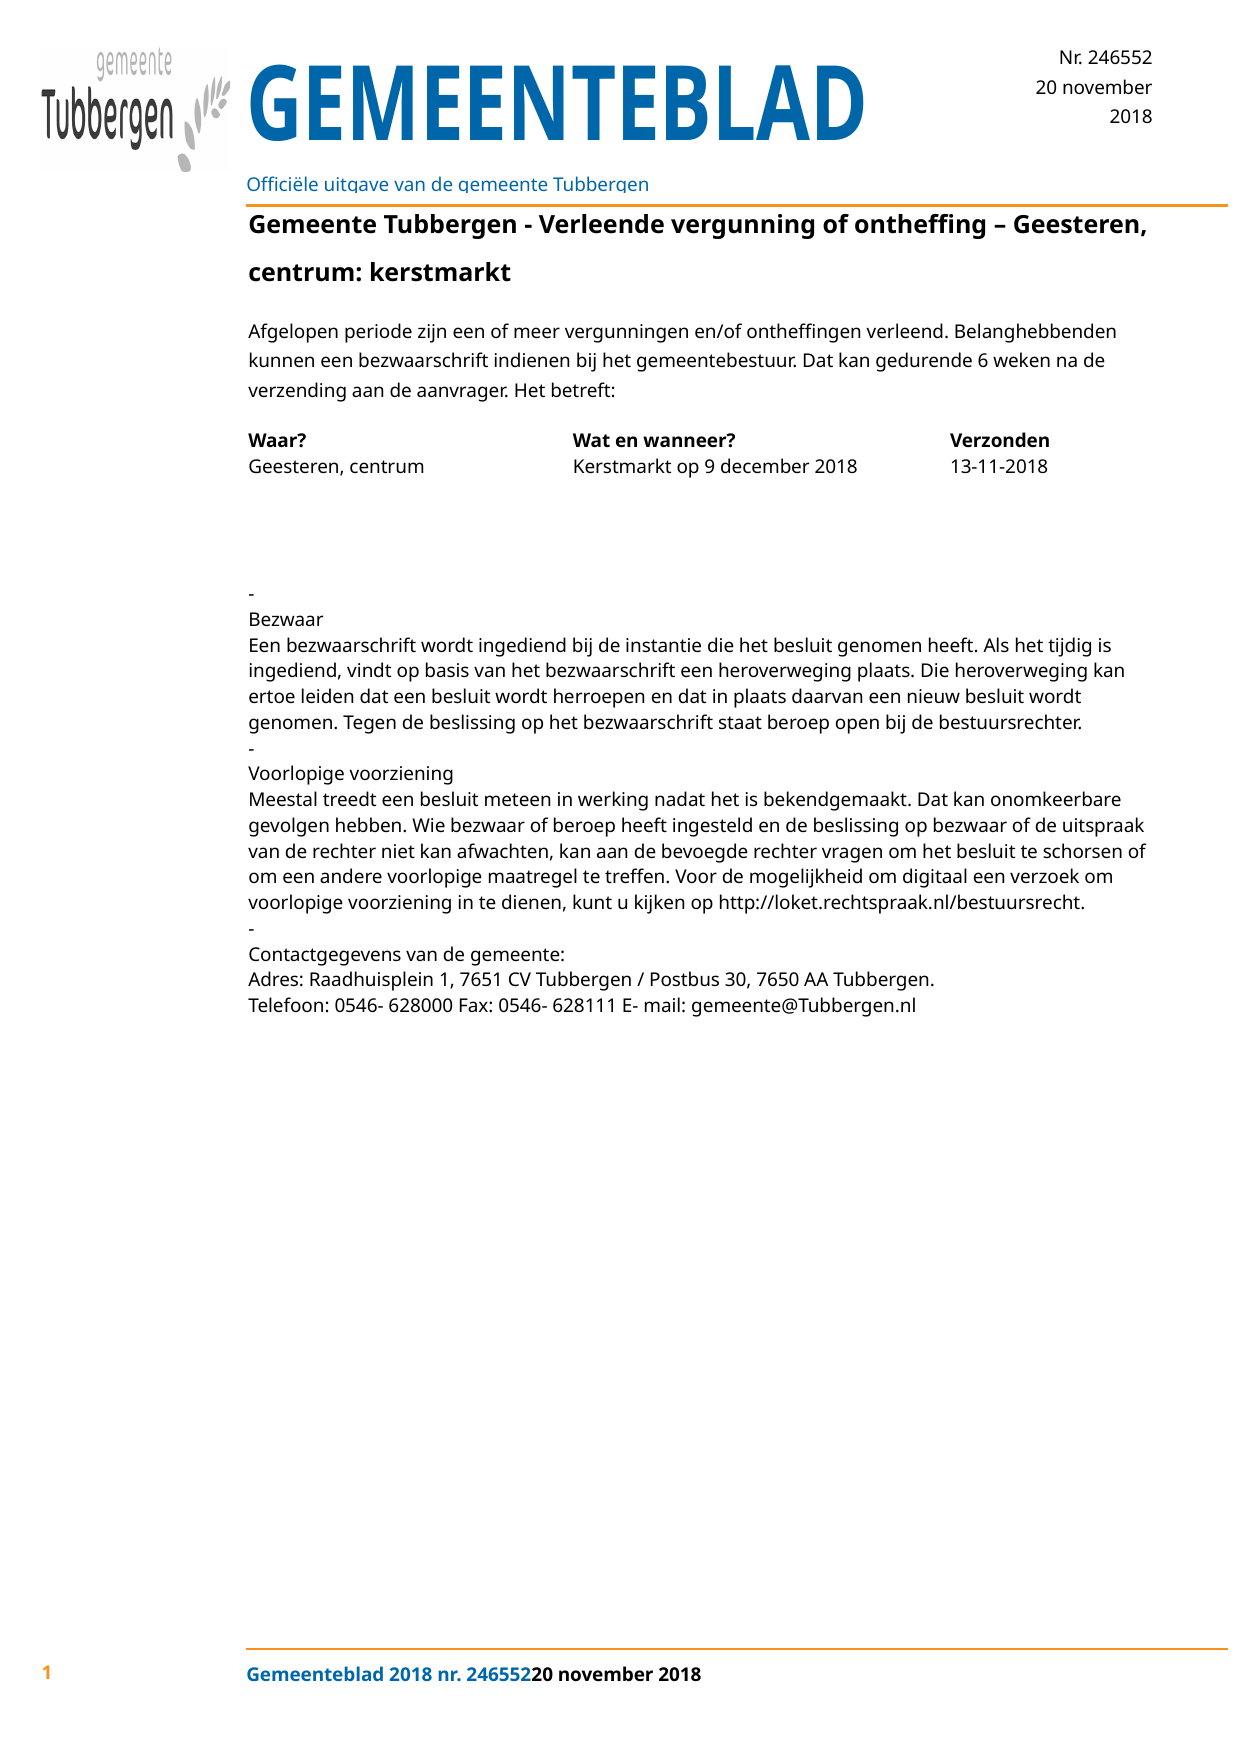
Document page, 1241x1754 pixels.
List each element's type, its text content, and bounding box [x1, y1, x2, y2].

text Meestal treedt een besluit meteen in werking nadat het is bekendgemaakt. Dat kan onomkeerbare gevolgen hebben. Wie bezwaar of beroep heeft ingesteld en de beslissing op bezwaar of de uitspraak van de rechter niet kan afwachten, kan aan de bevoegde rechter vragen om het besluit te schorsen of om een andere voorlopige maatregel te treffen. Voor de mogelijkheid om digitaal een verzoek om voorlopige voorziening in te dienen, kunt u kijken op http://loket.rechtspraak.nl/bestuursrecht. [248, 786, 1152, 915]
text Adres: Raadhuisplein 1, 7651 CV Tubbergen / Postbus 30, 7650 AA Tubbergen. [248, 966, 1152, 992]
text - [248, 581, 1152, 606]
text Afgelopen periode zijn een of meer vergunningen en/of ontheffingen verleend. Belanghebbenden kunnen een bezwaarschrift indienen bij het gemeentebestuur. Dat kan gedurende 6 weken na de verzending aan de aanvrager. Het betreft: [248, 318, 1152, 403]
text Bezwaar [248, 606, 1152, 632]
picture [41, 47, 231, 172]
text Voorlopige voorziening [248, 761, 1152, 786]
text Telefoon: 0546- 628000 Fax: 0546- 628111 E- mail: gemeente@Tubbergen.nl [248, 992, 1152, 1018]
table_cell 13-11-2018 [950, 453, 1152, 479]
table_header Wat en wanneer? [573, 428, 950, 453]
text - [248, 735, 1152, 761]
table_cell Geesteren, centrum [248, 453, 573, 479]
text Een bezwaarschrift wordt ingediend bij de instantie die het besluit genomen heeft. Als het tijdig is ingediend, vindt op basis van het bezwaarschrift een heroverweging plaats. Die heroverweging kan ertoe leiden dat een besluit wordt herroepen en dat in plaats daarvan een nieuw besluit wordt genomen. Tegen de beslissing op het bezwaarschrift staat beroep open bij de bestuursrechter. [248, 632, 1152, 735]
table_header Verzonden [950, 428, 1152, 453]
text Gemeente Tubbergen - Verleende vergunning of ontheffing – Geesteren, centrum: kerstmarkt [248, 207, 1152, 288]
table_header Waar? [248, 428, 573, 453]
text - [248, 915, 1152, 941]
text Contactgegevens van de gemeente: [248, 941, 1152, 966]
table_cell Kerstmarkt op 9 december 2018 [573, 453, 950, 479]
